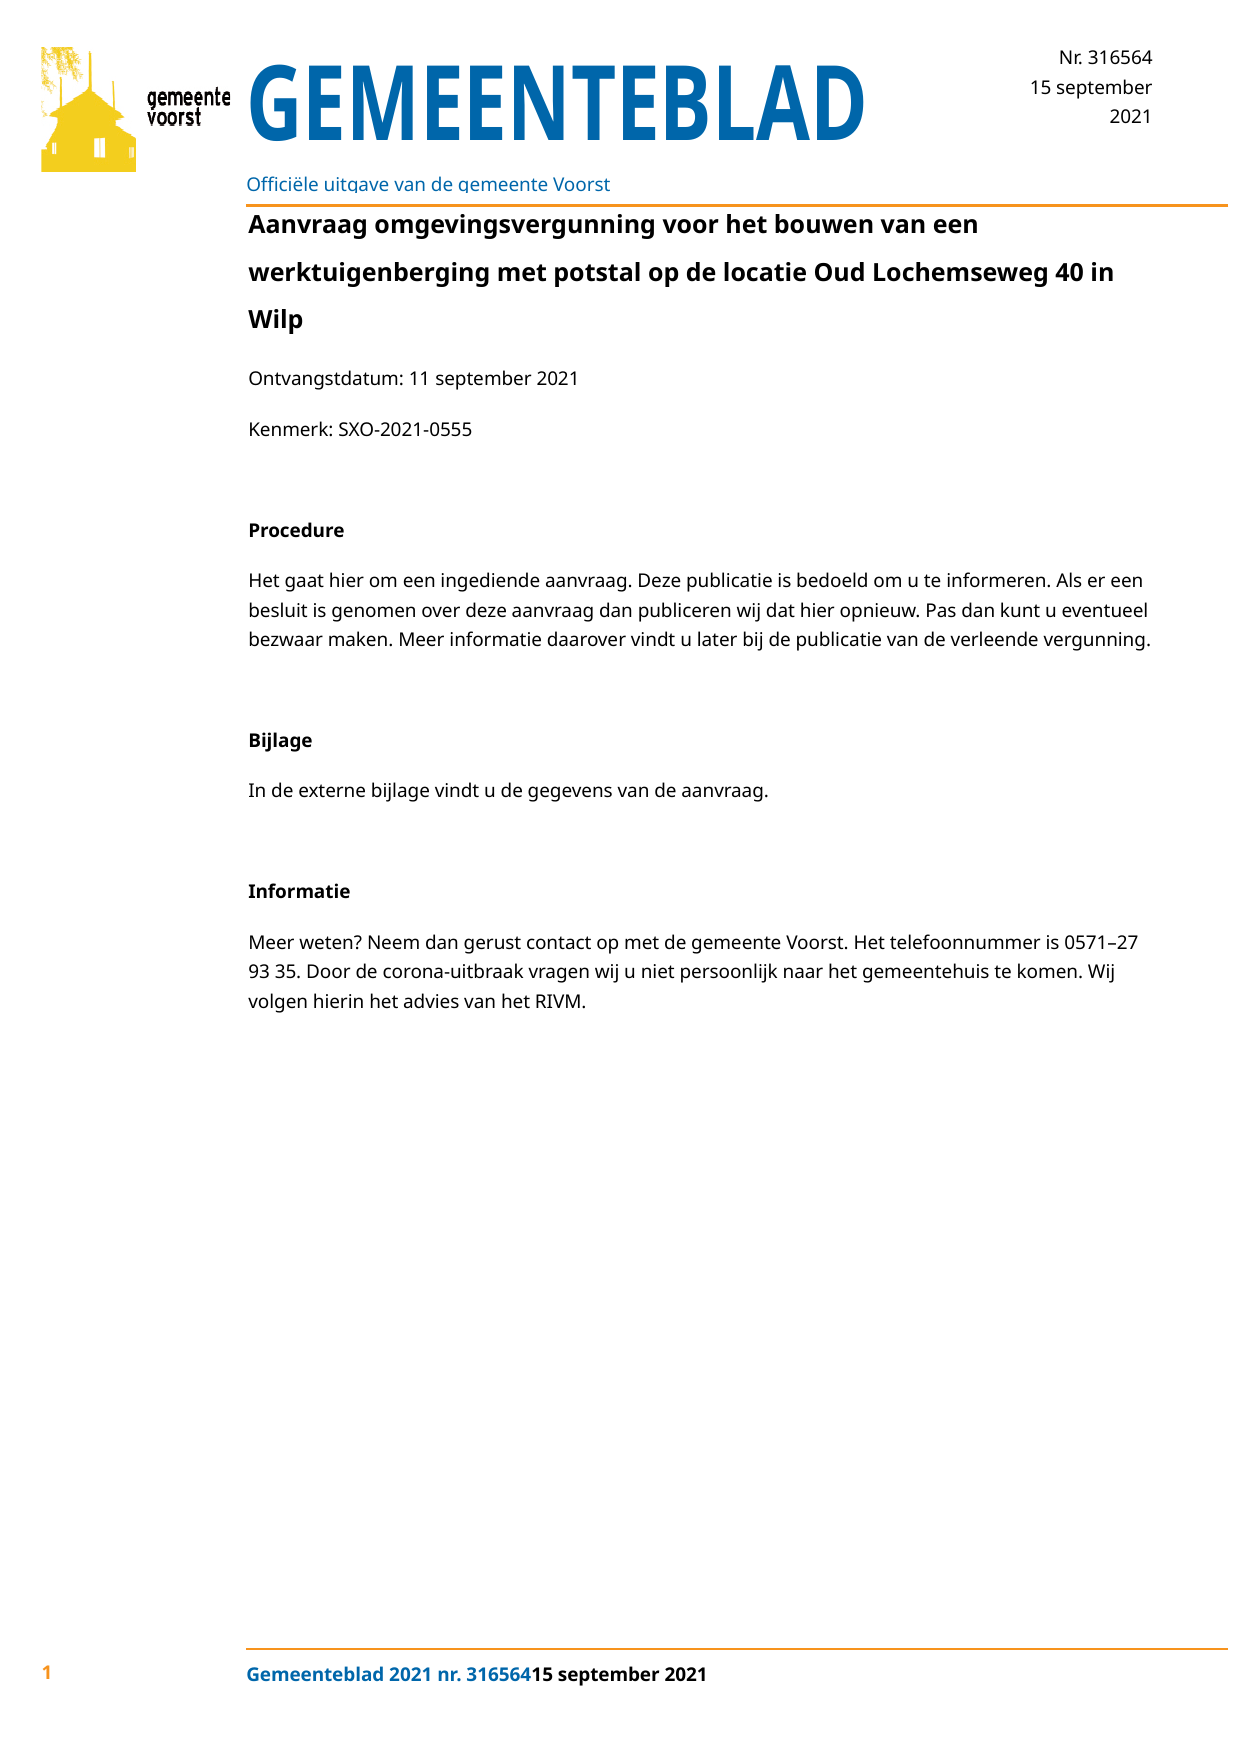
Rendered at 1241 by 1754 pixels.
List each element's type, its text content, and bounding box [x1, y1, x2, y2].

text Informatie [248, 878, 1152, 904]
text Bijlage [248, 727, 1152, 753]
text Procedure [248, 517, 1152, 542]
text Kenmerk: SXO-2021-0555 [248, 416, 1152, 442]
picture [41, 47, 231, 172]
text In de externe bijlage vindt u de gegevens van de aanvraag. [248, 778, 1152, 803]
text Ontvangstdatum: 11 september 2021 [248, 366, 1152, 391]
text Meer weten? Neem dan gerust contact op met de gemeente Voorst. Het telefoonnummer is 0571–27 93 35. Door de corona-uitbraak vragen wij u niet persoonlijk naar het gemeentehuis te komen. Wij volgen hierin het advies van het RIVM. [248, 929, 1152, 1014]
text Het gaat hier om een ingediende aanvraag. Deze publicatie is bedoeld om u te informeren. Als er een besluit is genomen over deze aanvraag dan publiceren wij dat hier opnieuw. Pas dan kunt u eventueel bezwaar maken. Meer informatie daarover vindt u later bij de publicatie van de verleende vergunning. [248, 567, 1152, 652]
text Aanvraag omgevingsvergunning voor het bouwen van een werktuigenberging met potstal op de locatie Oud Lochemseweg 40 in Wilp [248, 207, 1152, 336]
